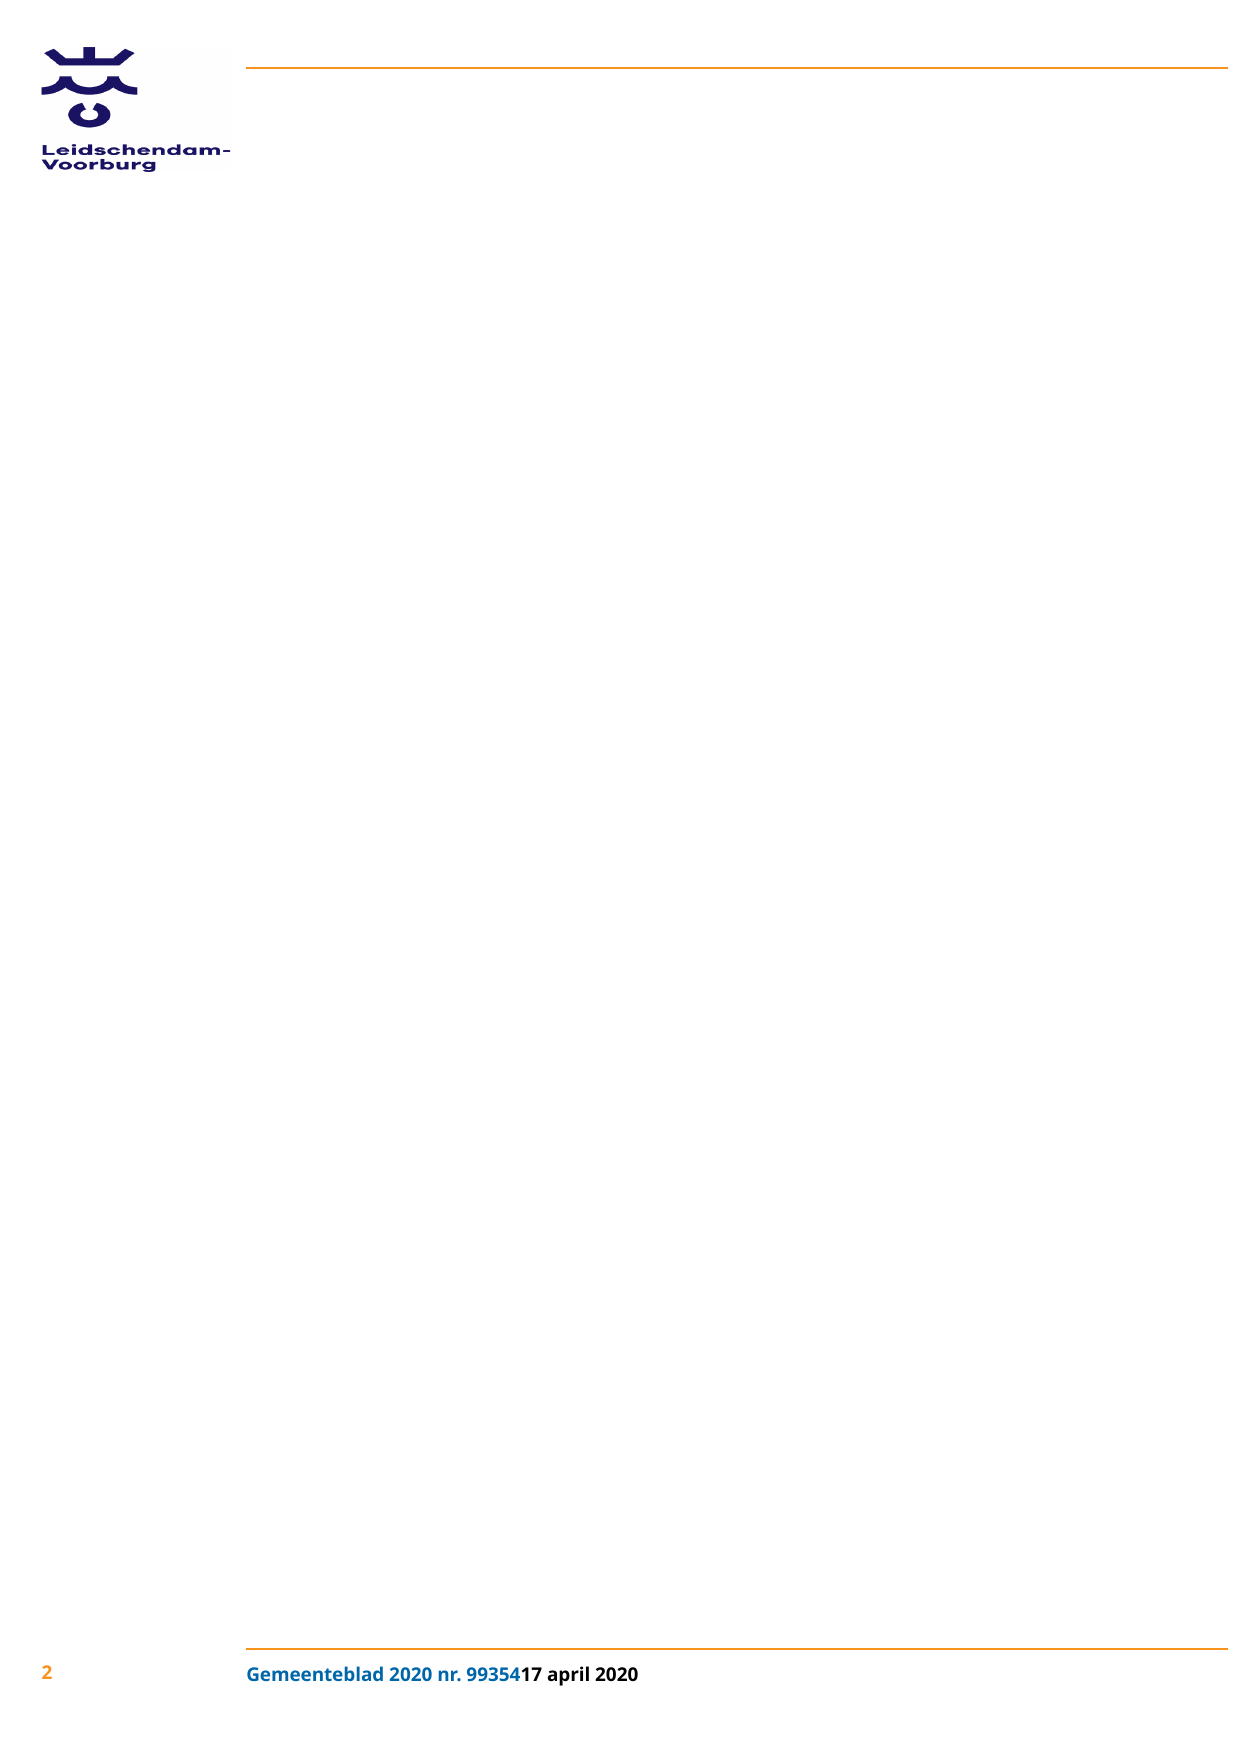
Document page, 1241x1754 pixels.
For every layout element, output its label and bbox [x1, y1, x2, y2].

picture [41, 47, 231, 172]
